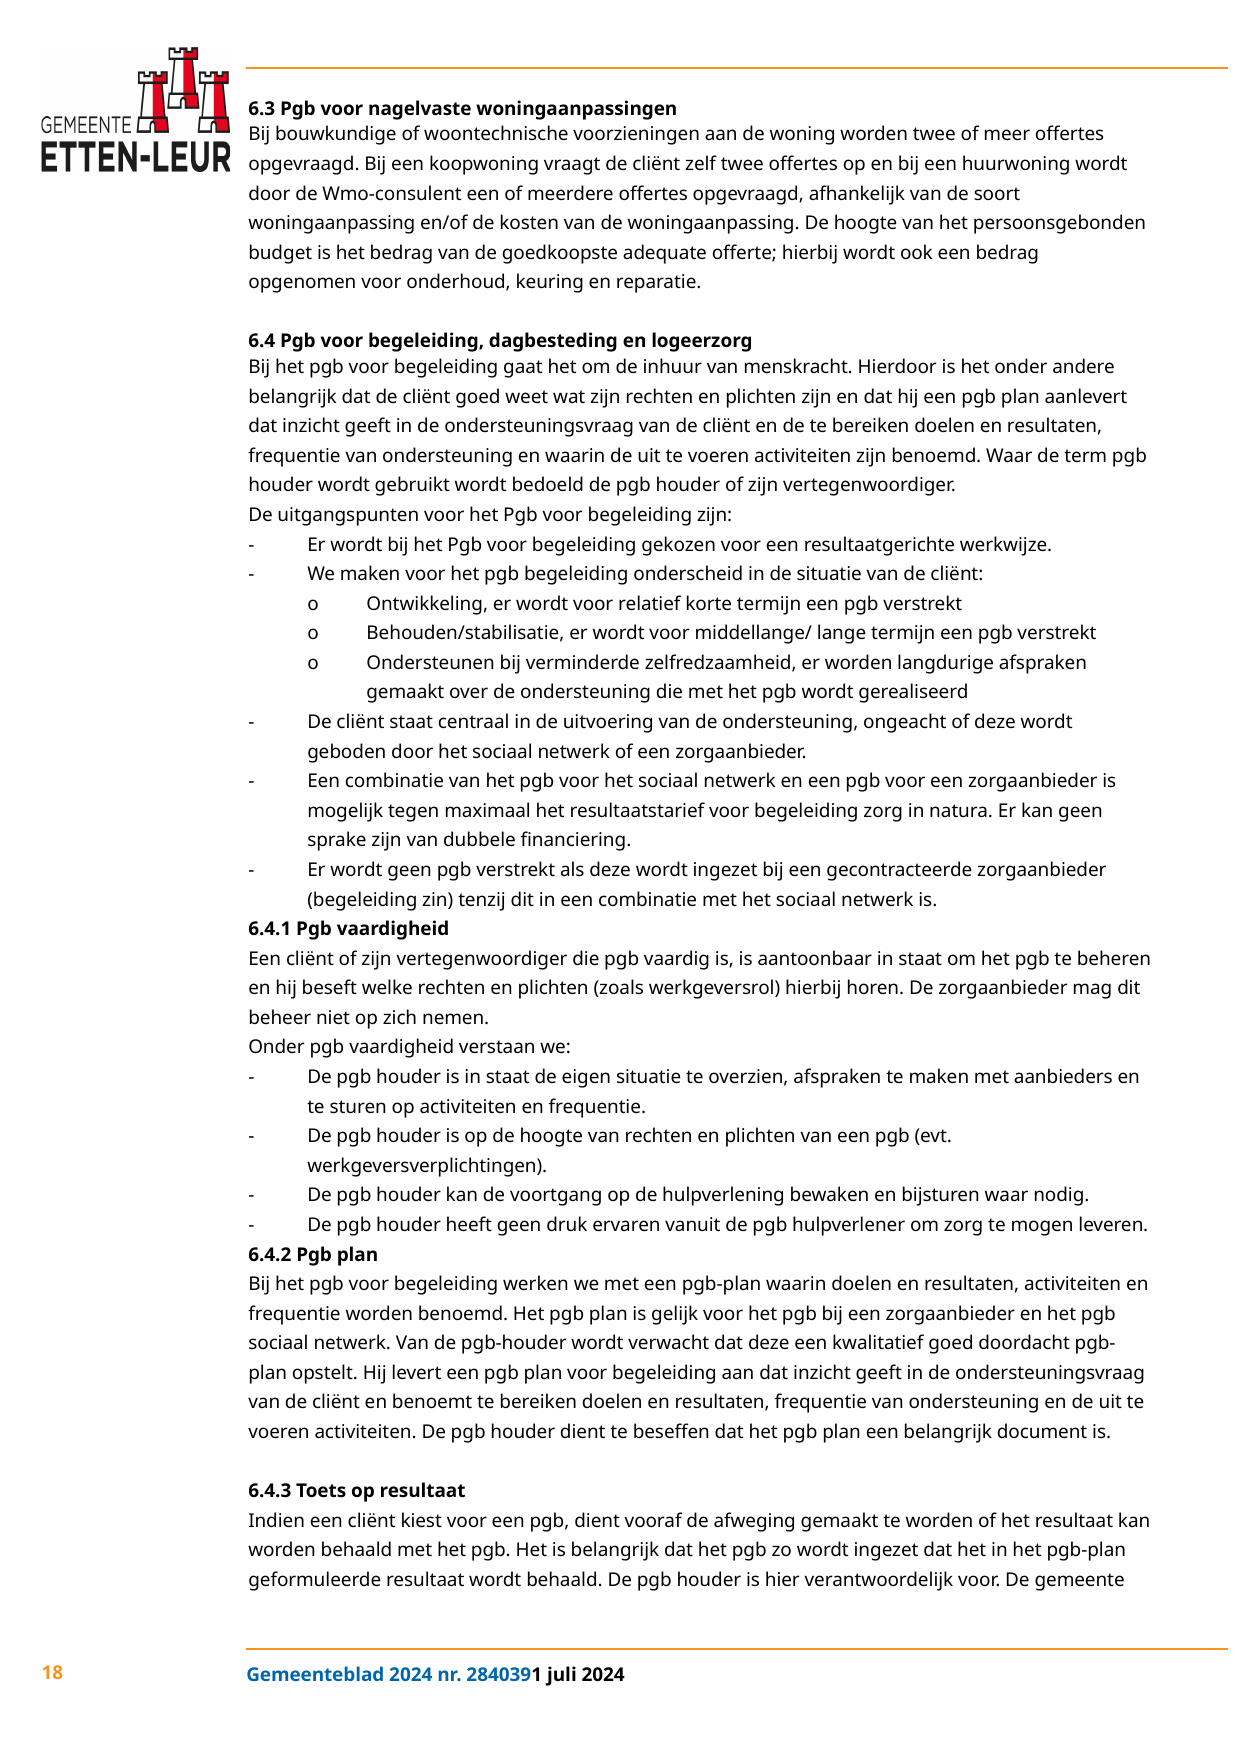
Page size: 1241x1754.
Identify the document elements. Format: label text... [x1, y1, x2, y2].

text Een cliënt of zijn vertegenwoordiger die pgb vaardig is, is aantoonbaar in staat om het pgb te beheren en hij beseft welke rechten en plichten (zoals werkgeversrol) hierbij horen. De zorgaanbieder mag dit beheer niet op zich nemen. [248, 945, 1152, 1030]
list Ontwikkeling, er wordt voor relatief korte termijn een pgb verstrekt [307, 590, 1152, 616]
text 6.4 Pgb voor begeleiding, dagbesteding en logeerzorg [248, 328, 1152, 353]
text 6.3 Pgb voor nagelvaste woningaanpassingen [248, 95, 1152, 121]
text 6.4.3 Toets op resultaat [248, 1477, 1152, 1503]
text Indien een cliënt kiest voor een pgb, dient vooraf de afweging gemaakt te worden of het resultaat kan worden behaald met het pgb. Het is belangrijk dat het pgb zo wordt ingezet dat het in het pgb-plan geformuleerde resultaat wordt behaald. De pgb houder is hier verantwoordelijk voor. De gemeente [248, 1507, 1152, 1592]
text 6.4.1 Pgb vaardigheid [248, 915, 1152, 941]
text Bij bouwkundige of woontechnische voorzieningen aan de woning worden twee of meer offertes opgevraagd. Bij een koopwoning vraagt de cliënt zelf twee offertes op en bij een huurwoning wordt door de Wmo-consulent een of meerdere offertes opgevraagd, afhankelijk van de soort woningaanpassing en/of de kosten van de woningaanpassing. De hoogte van het persoonsgebonden budget is het bedrag van de goedkoopste adequate offerte; hierbij wordt ook een bedrag opgenomen voor onderhoud, keuring en reparatie. [248, 121, 1152, 294]
list Er wordt bij het Pgb voor begeleiding gekozen voor een resultaatgerichte werkwijze. [248, 531, 1152, 557]
list De pgb houder is in staat de eigen situatie te overzien, afspraken te maken met aanbieders en te sturen op activiteiten en frequentie. [248, 1063, 1152, 1119]
list We maken voor het pgb begeleiding onderscheid in de situatie van de cliënt: [248, 560, 1152, 586]
list Behouden/stabilisatie, er wordt voor middellange/ lange termijn een pgb verstrekt [307, 619, 1152, 645]
picture [41, 47, 231, 172]
list De pgb houder is op de hoogte van rechten en plichten van een pgb (evt. werkgeversverplichtingen). [248, 1122, 1152, 1178]
list Er wordt geen pgb verstrekt als deze wordt ingezet bij een gecontracteerde zorgaanbieder (begeleiding zin) tenzij dit in een combinatie met het sociaal netwerk is. [248, 856, 1152, 912]
list Een combinatie van het pgb voor het sociaal netwerk en een pgb voor een zorgaanbieder is mogelijk tegen maximaal het resultaatstarief voor begeleiding zorg in natura. Er kan geen sprake zijn van dubbele financiering. [248, 767, 1152, 852]
list De cliënt staat centraal in de uitvoering van de ondersteuning, ongeacht of deze wordt geboden door het sociaal netwerk of een zorgaanbieder. [248, 708, 1152, 764]
text 6.4.2 Pgb plan [248, 1241, 1152, 1267]
list Ondersteunen bij verminderde zelfredzaamheid, er worden langdurige afspraken gemaakt over de ondersteuning die met het pgb wordt gerealiseerd [307, 649, 1152, 704]
list De pgb houder heeft geen druk ervaren vanuit de pgb hulpverlener om zorg te mogen leveren. [248, 1211, 1152, 1237]
text De uitgangspunten voor het Pgb voor begeleiding zijn: [248, 501, 1152, 527]
text Bij het pgb voor begeleiding gaat het om de inhuur van menskracht. Hierdoor is het onder andere belangrijk dat de cliënt goed weet wat zijn rechten en plichten zijn en dat hij een pgb plan aanlevert dat inzicht geeft in de ondersteuningsvraag van de cliënt en de te bereiken doelen en resultaten, frequentie van ondersteuning en waarin de uit te voeren activiteiten zijn benoemd. Waar de term pgb houder wordt gebruikt wordt bedoeld de pgb houder of zijn vertegenwoordiger. [248, 353, 1152, 497]
text Onder pgb vaardigheid verstaan we: [248, 1034, 1152, 1059]
list De pgb houder kan de voortgang op de hulpverlening bewaken en bijsturen waar nodig. [248, 1182, 1152, 1207]
text Bij het pgb voor begeleiding werken we met een pgb-plan waarin doelen en resultaten, activiteiten en frequentie worden benoemd. Het pgb plan is gelijk voor het pgb bij een zorgaanbieder en het pgb sociaal netwerk. Van de pgb-houder wordt verwacht dat deze een kwalitatief goed doordacht pgb-plan opstelt. Hij levert een pgb plan voor begeleiding aan dat inzicht geeft in de ondersteuningsvraag van de cliënt en benoemt te bereiken doelen en resultaten, frequentie van ondersteuning en de uit te voeren activiteiten. De pgb houder dient te beseffen dat het pgb plan een belangrijk document is. [248, 1270, 1152, 1444]
